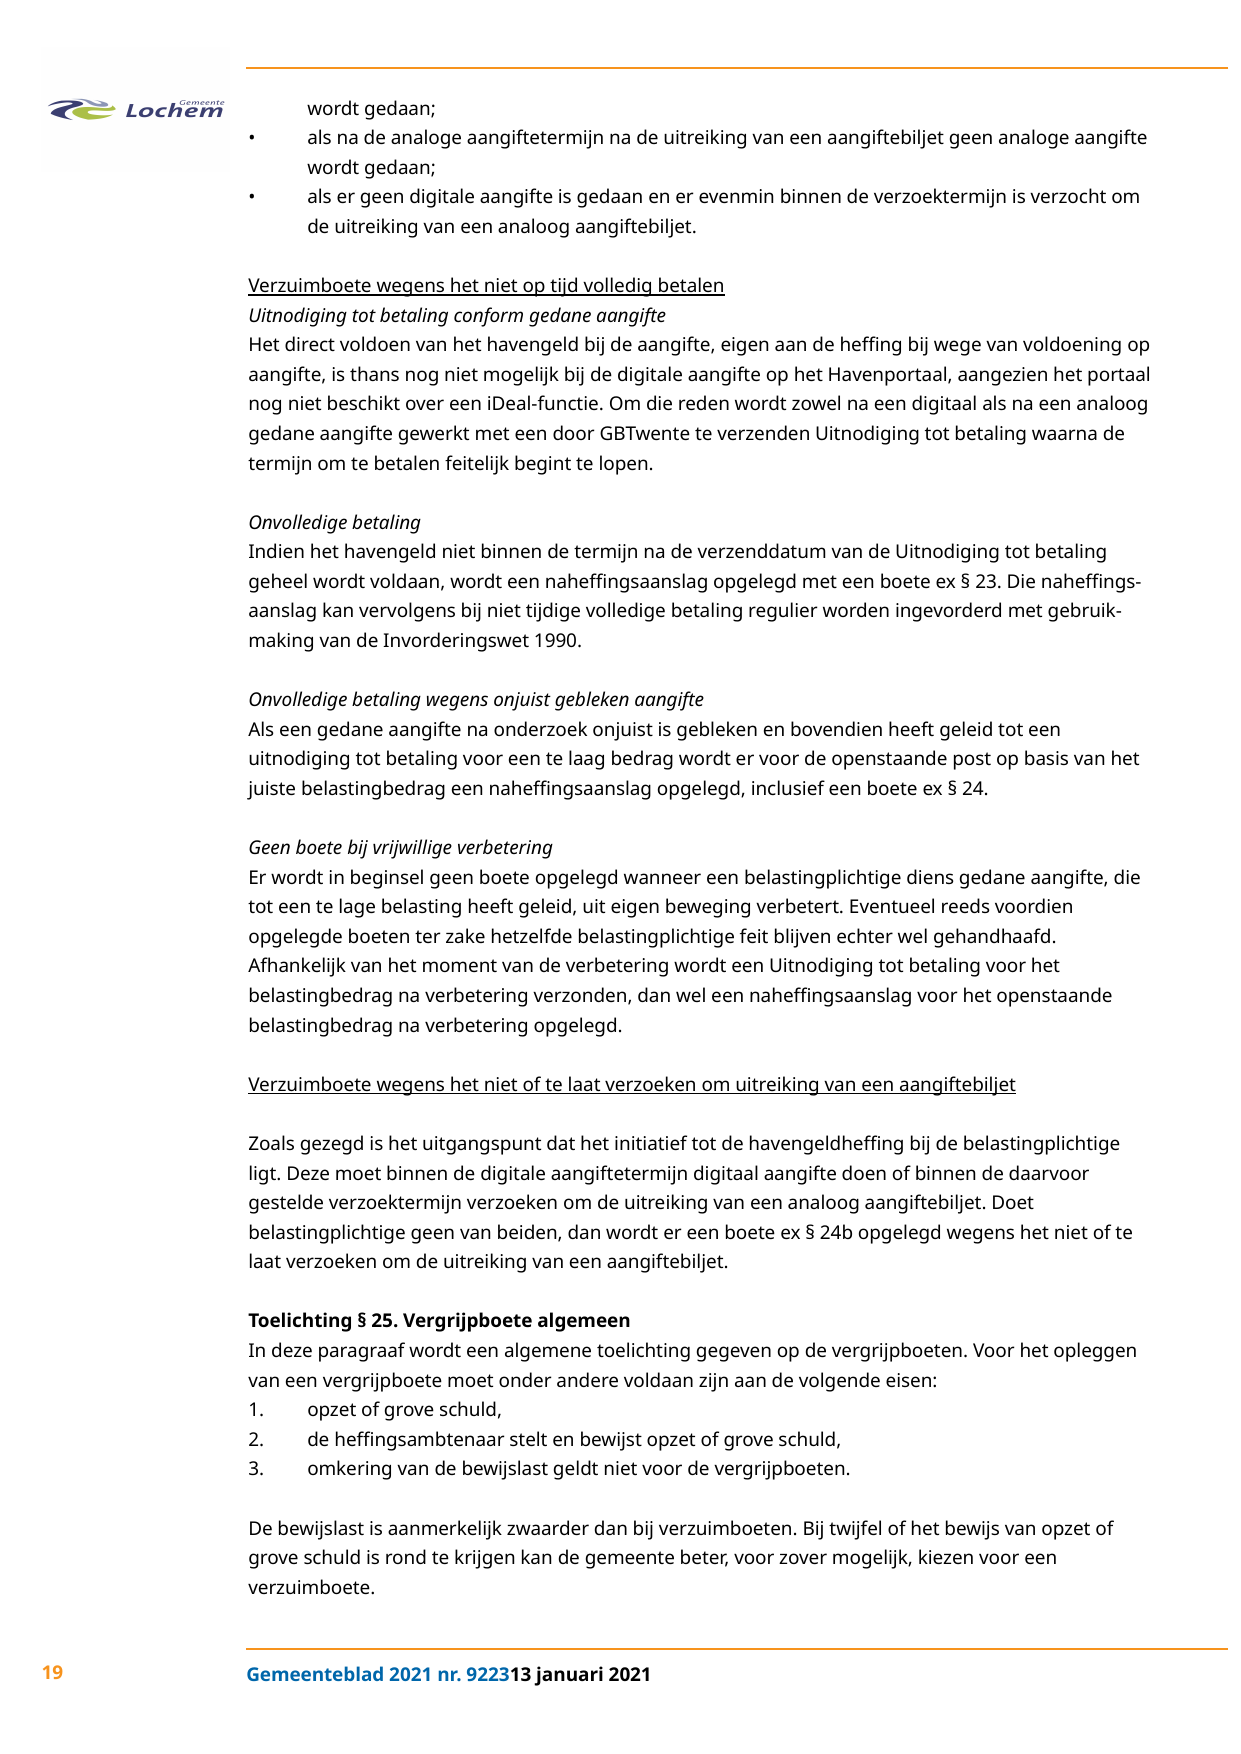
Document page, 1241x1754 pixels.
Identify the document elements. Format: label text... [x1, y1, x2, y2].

text Verzuimboete wegens het niet op tijd volledig betalen [248, 272, 1152, 298]
text Onvolledige betaling wegens onjuist gebleken aangifte [248, 686, 1152, 712]
list de heffingsambtenaar stelt en bewijst opzet of grove schuld, [248, 1426, 1152, 1452]
text In deze paragraaf wordt een algemene toelichting gegeven op de vergrijpboeten. Voor het opleggen van een vergrijpboete moet onder andere voldaan zijn aan de volgende eisen: [248, 1337, 1152, 1393]
list als er geen digitale aangifte is gedaan en er evenmin binnen de verzoektermijn is verzocht om de uitreiking van een analoog aangiftebiljet. [248, 183, 1152, 239]
list wordt gedaan; [248, 95, 1152, 121]
list opzet of grove schuld, [248, 1396, 1152, 1422]
text Het direct voldoen van het havengeld bij de aangifte, eigen aan de heffing bij wege van voldoening op aangifte, is thans nog niet mogelijk bij de digitale aangifte op het Havenportaal, aangezien het portaal nog niet beschikt over een iDeal-functie. Om die reden wordt zowel na een digitaal als na een analoog gedane aangifte gewerkt met een door GBTwente te verzenden Uitnodiging tot betaling waarna de termijn om te betalen feitelijk begint te lopen. [248, 331, 1152, 476]
text Zoals gezegd is het uitgangspunt dat het initiatief tot de havengeldheffing bij de belastingplichtige ligt. Deze moet binnen de digitale aangiftetermijn digitaal aangifte doen of binnen de daarvoor gestelde verzoektermijn verzoeken om de uitreiking van een analoog aangiftebiljet. Doet belastingplichtige geen van beiden, dan wordt er een boete ex § 24b opgelegd wegens het niet of te laat verzoeken om de uitreiking van een aangiftebiljet. [248, 1130, 1152, 1274]
text Er wordt in beginsel geen boete opgelegd wanneer een belastingplichtige diens gedane aangifte, die tot een te lage belasting heeft geleid, uit eigen beweging verbetert. Eventueel reeds voordien opgelegde boeten ter zake hetzelfde belastingplichtige feit blijven echter wel gehandhaafd. Afhankelijk van het moment van de verbetering wordt een Uitnodiging tot betaling voor het belastingbedrag na verbetering verzonden, dan wel een naheffingsaanslag voor het openstaande belastingbedrag na verbetering opgelegd. [248, 864, 1152, 1038]
text Indien het havengeld niet binnen de termijn na de verzenddatum van de Uitnodiging tot betaling geheel wordt voldaan, wordt een naheffingsaanslag opgelegd met een boete ex § 23. Die naheffings-aanslag kan vervolgens bij niet tijdige volledige betaling regulier worden ingevorderd met gebruik-making van de Invorderingswet 1990. [248, 538, 1152, 653]
text Geen boete bij vrijwillige verbetering [248, 834, 1152, 860]
text Uitnodiging tot betaling conform gedane aangifte [248, 302, 1152, 328]
picture [41, 47, 231, 172]
text Toelichting § 25. Vergrijpboete algemeen [248, 1308, 1152, 1333]
text De bewijslast is aanmerkelijk zwaarder dan bij verzuimboeten. Bij twijfel of het bewijs van opzet of grove schuld is rond te krijgen kan de gemeente beter, voor zover mogelijk, kiezen voor een verzuimboete. [248, 1515, 1152, 1600]
list als na de analoge aangiftetermijn na de uitreiking van een aangiftebiljet geen analoge aangifte wordt gedaan; [248, 124, 1152, 180]
list omkering van de bewijslast geldt niet voor de vergrijpboeten. [248, 1456, 1152, 1481]
text Verzuimboete wegens het niet of te laat verzoeken om uitreiking van een aangiftebiljet [248, 1071, 1152, 1097]
text Onvolledige betaling [248, 509, 1152, 535]
text Als een gedane aangifte na onderzoek onjuist is gebleken en bovendien heeft geleid tot een uitnodiging tot betaling voor een te laag bedrag wordt er voor de openstaande post op basis van het juiste belastingbedrag een naheffingsaanslag opgelegd, inclusief een boete ex § 24. [248, 716, 1152, 801]
